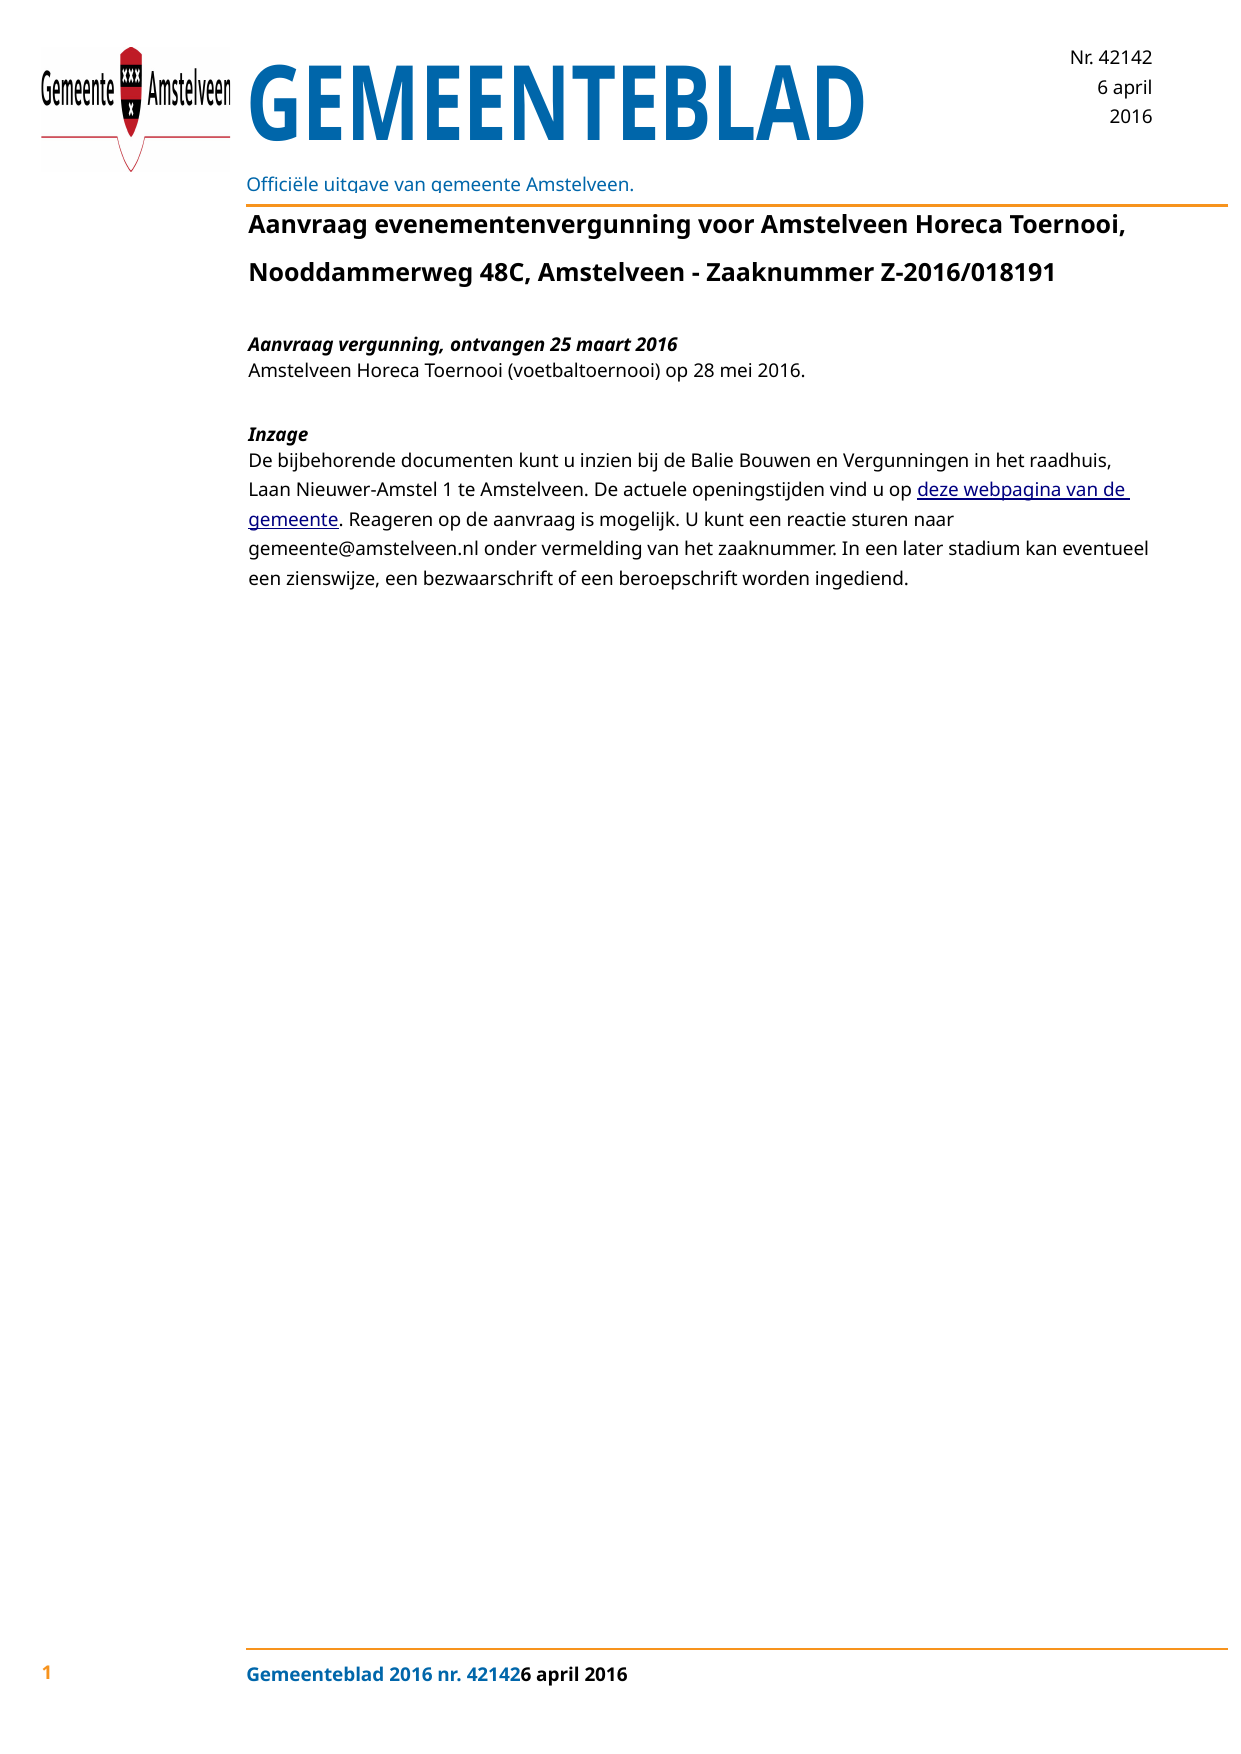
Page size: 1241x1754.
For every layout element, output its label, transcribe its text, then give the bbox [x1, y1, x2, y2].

picture [41, 47, 231, 172]
text Aanvraag vergunning, ontvangen 25 maart 2016 [248, 331, 1152, 357]
text Aanvraag evenementenvergunning voor Amstelveen Horeca Toernooi, Nooddammerweg 48C, Amstelveen - Zaaknummer Z-2016/018191 [248, 207, 1152, 288]
text Amstelveen Horeca Toernooi (voetbaltoernooi) op 28 mei 2016. [248, 357, 1152, 383]
text Inzage [248, 421, 1152, 447]
text De bijbehorende documenten kunt u inzien bij de Balie Bouwen en Vergunningen in het raadhuis, Laan Nieuwer-Amstel 1 te Amstelveen. De actuele openingstijden vind u op deze webpagina van de gemeente. Reageren op de aanvraag is mogelijk. U kunt een reactie sturen naar gemeente@amstelveen.nl onder vermelding van het zaaknummer. In een later stadium kan eventueel een zienswijze, een bezwaarschrift of een beroepschrift worden ingediend. [248, 447, 1152, 591]
